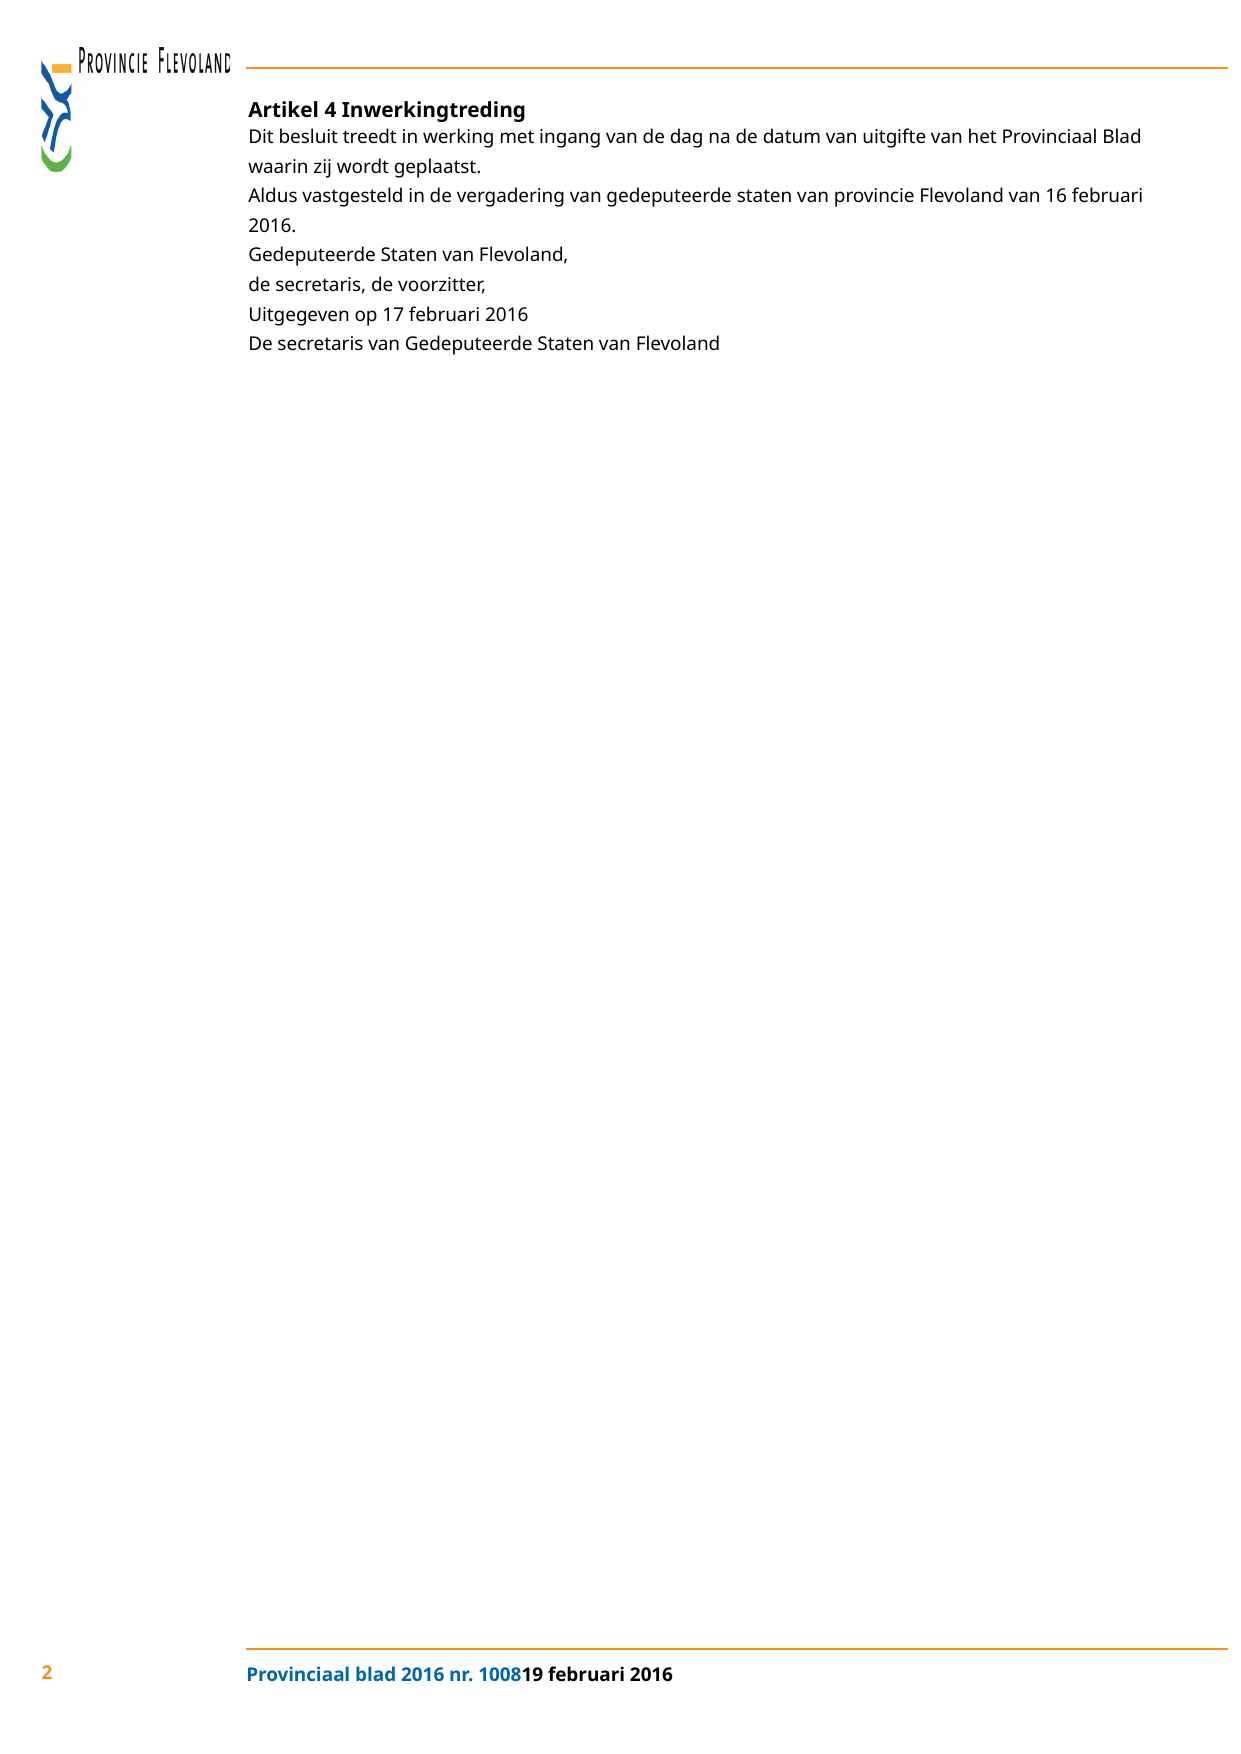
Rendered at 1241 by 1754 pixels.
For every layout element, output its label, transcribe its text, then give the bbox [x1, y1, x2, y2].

text de secretaris, de voorzitter, [248, 271, 1152, 297]
text Artikel 4 Inwerkingtreding [248, 95, 1152, 123]
text Uitgegeven op 17 februari 2016 [248, 301, 1152, 326]
text Gedeputeerde Staten van Flevoland, [248, 242, 1152, 267]
text Dit besluit treedt in werking met ingang van de dag na de datum van uitgifte van het Provinciaal Blad waarin zij wordt geplaatst. [248, 123, 1152, 178]
picture [41, 47, 231, 172]
text De secretaris van Gedeputeerde Staten van Flevoland [248, 330, 1152, 356]
text Aldus vastgesteld in de vergadering van gedeputeerde staten van provincie Flevoland van 16 februari 2016. [248, 182, 1152, 238]
